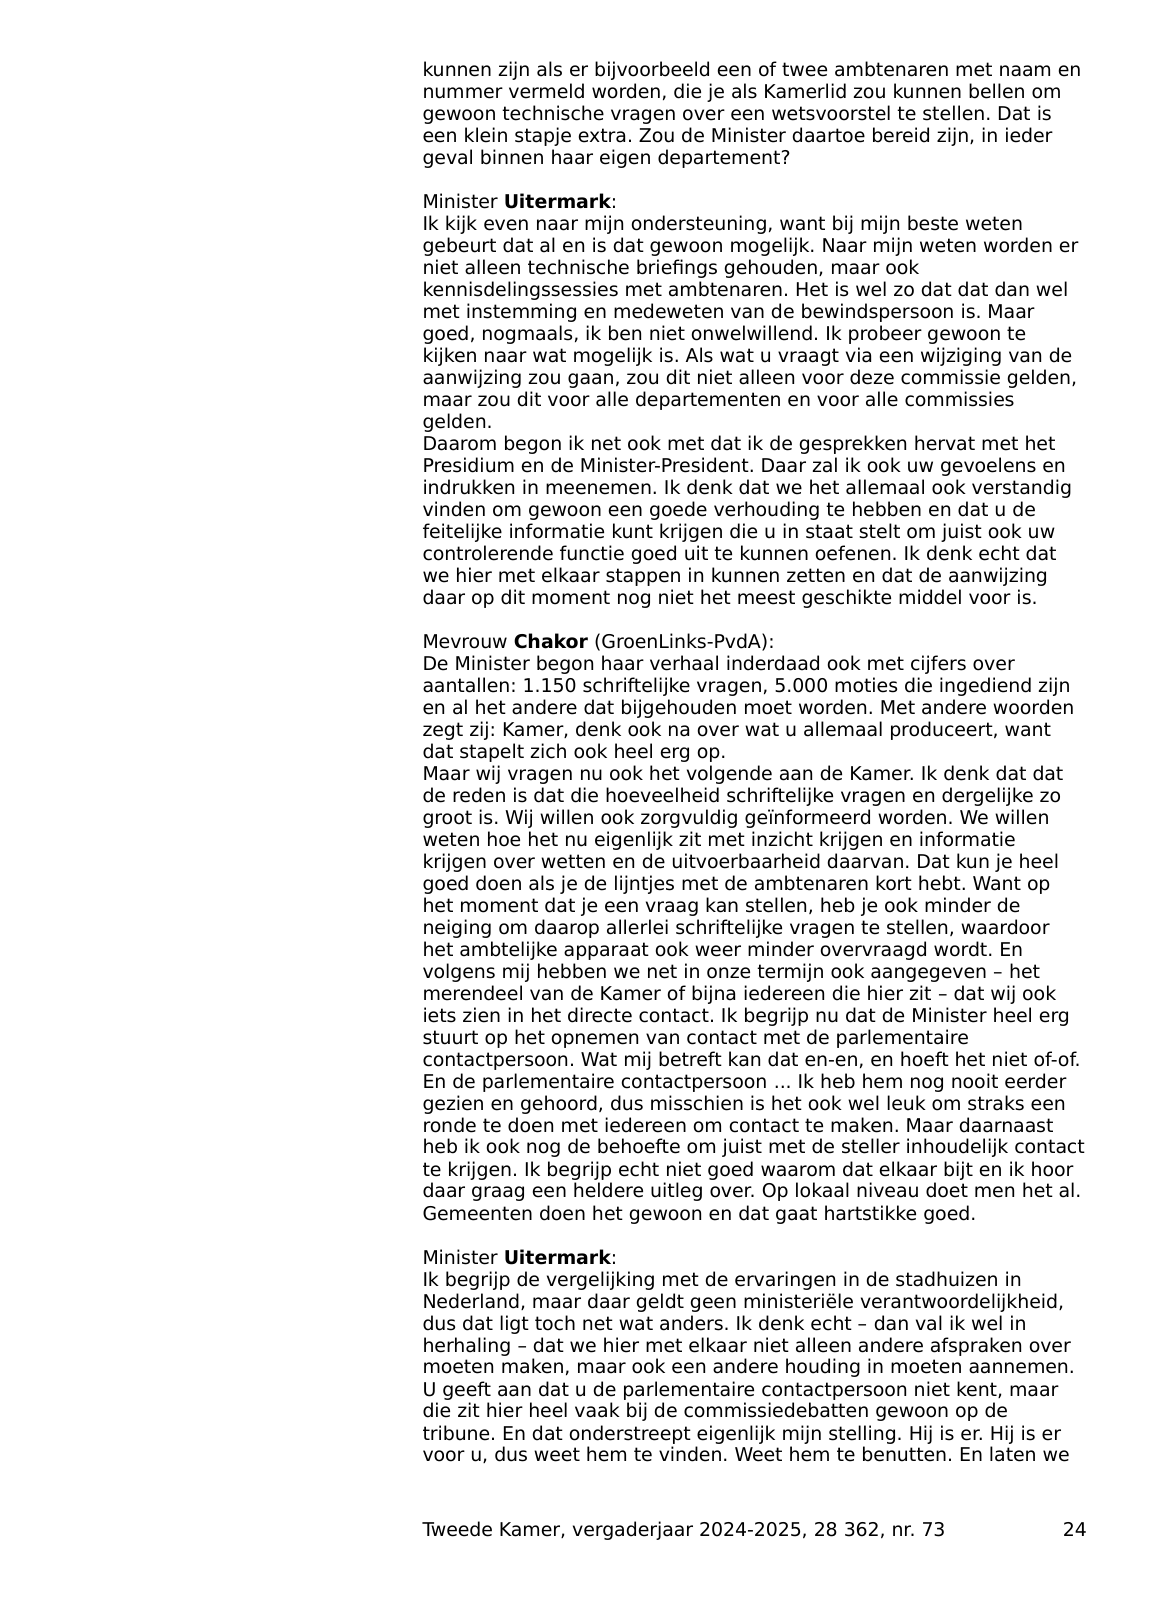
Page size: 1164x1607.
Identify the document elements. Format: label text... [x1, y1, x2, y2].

text Ik kijk even naar mijn ondersteuning, want bij mijn beste weten gebeurt dat al en is dat gewoon mogelijk. Naar mijn weten worden er niet alleen technische briefings gehouden, maar ook kennisdelingssessies met ambtenaren. Het is wel zo dat dat dan wel met instemming en medeweten van de bewindspersoon is. Maar goed, nogmaals, ik ben niet onwelwillend. Ik probeer gewoon te kijken naar wat mogelijk is. Als wat u vraagt via een wijziging van de aanwijzing zou gaan, zou dit niet alleen voor deze commissie gelden, maar zou dit voor alle departementen en voor alle commissies gelden. [422, 213, 1087, 433]
text Daarom begon ik net ook met dat ik de gesprekken hervat met het Presidium en de Minister-President. Daar zal ik ook uw gevoelens en indrukken in meenemen. Ik denk dat we het allemaal ook verstandig vinden om gewoon een goede verhouding te hebben en dat u de feitelijke informatie kunt krijgen die u in staat stelt om juist ook uw controlerende functie goed uit te kunnen oefenen. Ik denk echt dat we hier met elkaar stappen in kunnen zetten en dat de aanwijzing daar op dit moment nog niet het meest geschikte middel voor is. [422, 433, 1087, 609]
text Minister Uitermark: [422, 191, 1087, 213]
text kunnen zijn als er bijvoorbeeld een of twee ambtenaren met naam en nummer vermeld worden, die je als Kamerlid zou kunnen bellen om gewoon technische vragen over een wetsvoorstel te stellen. Dat is een klein stapje extra. Zou de Minister daartoe bereid zijn, in ieder geval binnen haar eigen departement? [422, 59, 1087, 169]
text Maar wij vragen nu ook het volgende aan de Kamer. Ik denk dat dat de reden is dat die hoeveelheid schriftelijke vragen en dergelijke zo groot is. Wij willen ook zorgvuldig geïnformeerd worden. We willen weten hoe het nu eigenlijk zit met inzicht krijgen en informatie krijgen over wetten en de uitvoerbaarheid daarvan. Dat kun je heel goed doen als je de lijntjes met de ambtenaren kort hebt. Want op het moment dat je een vraag kan stellen, heb je ook minder de neiging om daarop allerlei schriftelijke vragen te stellen, waardoor het ambtelijke apparaat ook weer minder overvraagd wordt. En volgens mij hebben we net in onze termijn ook aangegeven – het merendeel van de Kamer of bijna iedereen die hier zit – dat wij ook iets zien in het directe contact. Ik begrijp nu dat de Minister heel erg stuurt op het opnemen van contact met de parlementaire contactpersoon. Wat mij betreft kan dat en-en, en hoeft het niet of-of. En de parlementaire contactpersoon ... Ik heb hem nog nooit eerder gezien en gehoord, dus misschien is het ook wel leuk om straks een ronde te doen met iedereen om contact te maken. Maar daarnaast heb ik ook nog de behoefte om juist met de steller inhoudelijk contact te krijgen. Ik begrijp echt niet goed waarom dat elkaar bijt en ik hoor daar graag een heldere uitleg over. Op lokaal niveau doet men het al. Gemeenten doen het gewoon en dat gaat hartstikke goed. [422, 763, 1087, 1224]
text Mevrouw Chakor (GroenLinks-PvdA): [422, 631, 1087, 653]
text Minister Uitermark: [422, 1247, 1087, 1268]
text Ik begrijp de vergelijking met de ervaringen in de stadhuizen in Nederland, maar daar geldt geen ministeriële verantwoordelijkheid, dus dat ligt toch net wat anders. Ik denk echt – dan val ik wel in herhaling – dat we hier met elkaar niet alleen andere afspraken over moeten maken, maar ook een andere houding in moeten aannemen. U geeft aan dat u de parlementaire contactpersoon niet kent, maar die zit hier heel vaak bij de commissiedebatten gewoon op de tribune. En dat onderstreept eigenlijk mijn stelling. Hij is er. Hij is er voor u, dus weet hem te vinden. Weet hem te benutten. En laten we [422, 1268, 1087, 1466]
text De Minister begon haar verhaal inderdaad ook met cijfers over aantallen: 1.150 schriftelijke vragen, 5.000 moties die ingediend zijn en al het andere dat bijgehouden moet worden. Met andere woorden zegt zij: Kamer, denk ook na over wat u allemaal produceert, want dat stapelt zich ook heel erg op. [422, 653, 1087, 763]
